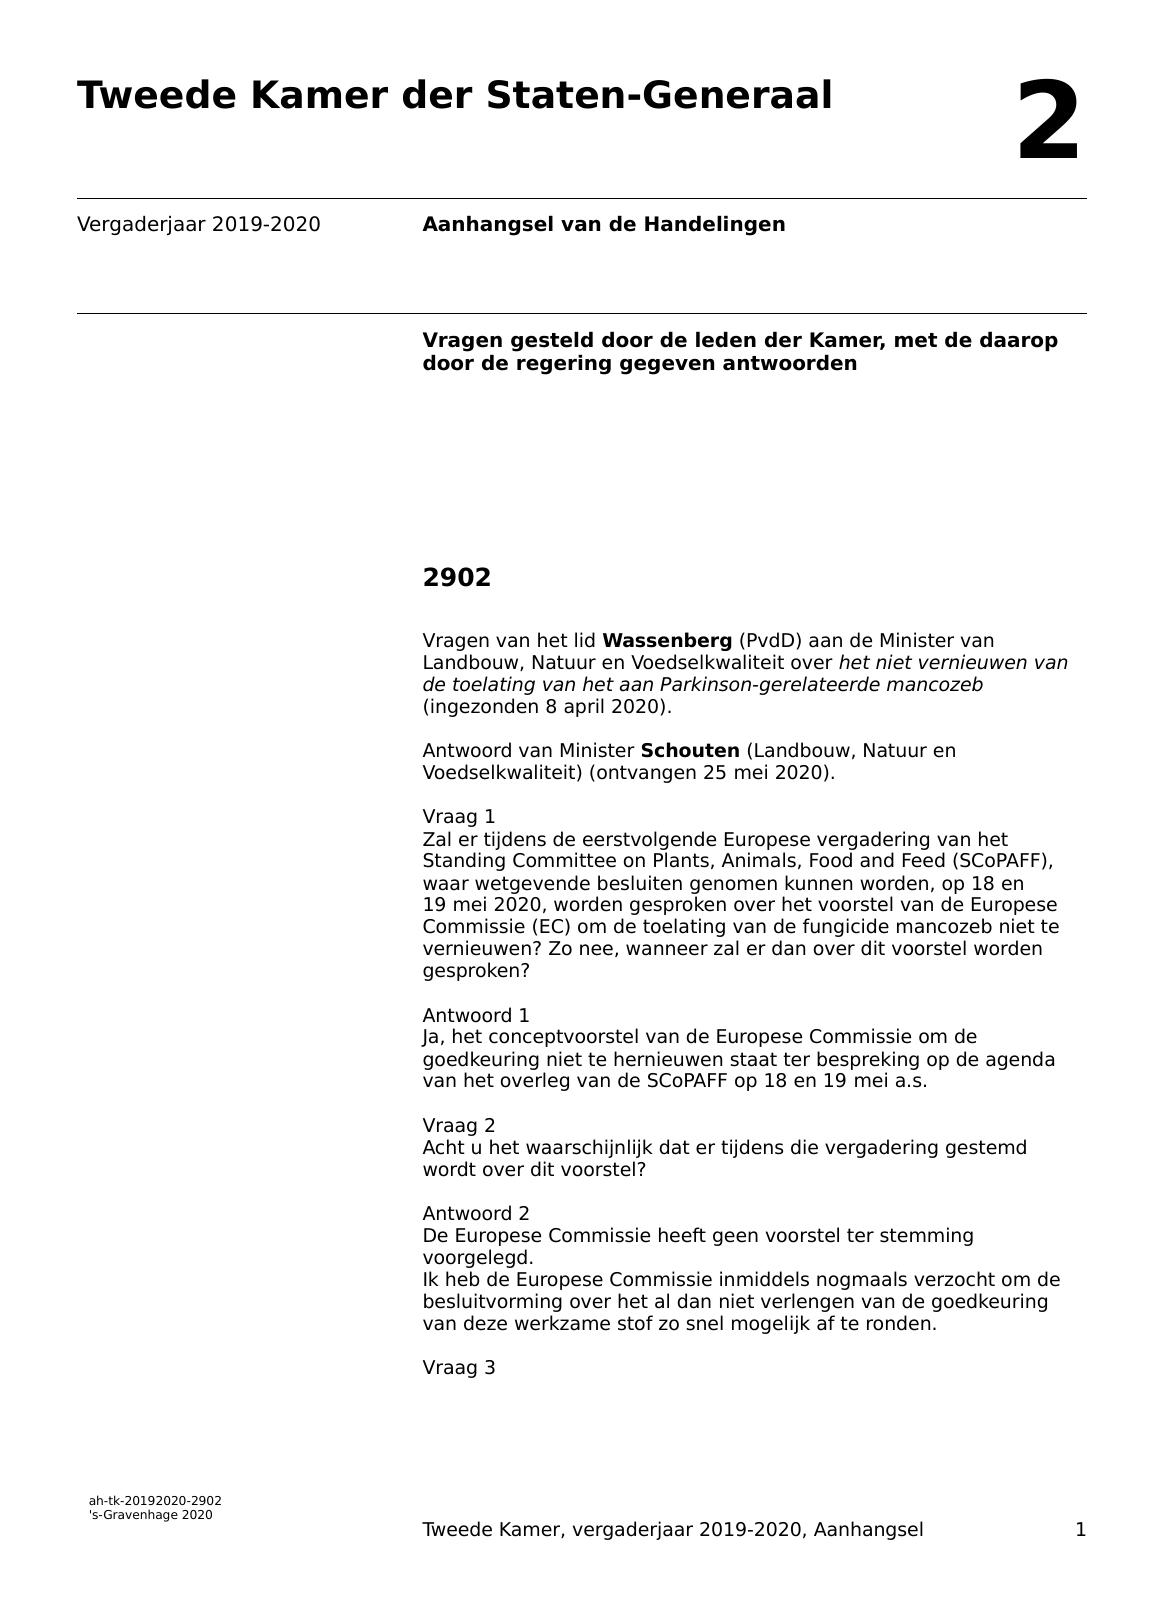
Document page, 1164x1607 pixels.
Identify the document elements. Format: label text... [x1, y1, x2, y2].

text Vraag 2 [422, 1114, 1087, 1137]
text De Europese Commissie heeft geen voorstel ter stemming voorgelegd. [422, 1225, 1087, 1269]
table_cell Vragen gesteld door de leden der Kamer, met de daarop door de regering gegeven antwoorden [422, 314, 1087, 375]
text ah-tk-20192020-2902 [88, 1494, 323, 1508]
table_cell [77, 314, 422, 375]
table_header Tweede Kamer der Staten-Generaal [77, 59, 886, 198]
table_cell Aanhangsel van de Handelingen [422, 199, 1087, 313]
text 's-Gravenhage 2020 [88, 1508, 323, 1522]
table_cell Vergaderjaar 2019-2020 [77, 199, 422, 313]
text Vraag 3 [422, 1357, 1087, 1379]
text Antwoord 1 [422, 1004, 1087, 1026]
table_header 2 [886, 59, 1087, 198]
text Antwoord van Minister Schouten (Landbouw, Natuur en Voedselkwaliteit) (ontvangen 25 mei 2020). [422, 740, 1087, 784]
text Ik heb de Europese Commissie inmiddels nogmaals verzocht om de besluitvorming over het al dan niet verlengen van de goedkeuring van deze werkzame stof zo snel mogelijk af te ronden. [422, 1269, 1087, 1334]
text Ja, het conceptvoorstel van de Europese Commissie om de goedkeuring niet te hernieuwen staat ter bespreking op de agenda van het overleg van de SCoPAFF op 18 en 19 mei a.s. [422, 1026, 1087, 1092]
text Acht u het waarschijnlijk dat er tijdens die vergadering gestemd wordt over dit voorstel? [422, 1137, 1087, 1181]
text 2902 [422, 563, 1087, 592]
text Antwoord 2 [422, 1203, 1087, 1225]
text Vragen van het lid Wassenberg (PvdD) aan de Minister van Landbouw, Natuur en Voedselkwaliteit over het niet vernieuwen van de toelating van het aan Parkinson-gerelateerde mancozeb (ingezonden 8 april 2020). [422, 630, 1087, 718]
text Zal er tijdens de eerstvolgende Europese vergadering van het Standing Committee on Plants, Animals, Food and Feed (SCoPAFF), waar wetgevende besluiten genomen kunnen worden, op 18 en 19 mei 2020, worden gesproken over het voorstel van de Europese Commissie (EC) om de toelating van de fungicide mancozeb niet te vernieuwen? Zo nee, wanneer zal er dan over dit voorstel worden gesproken? [422, 828, 1087, 982]
text Vraag 1 [422, 806, 1087, 828]
